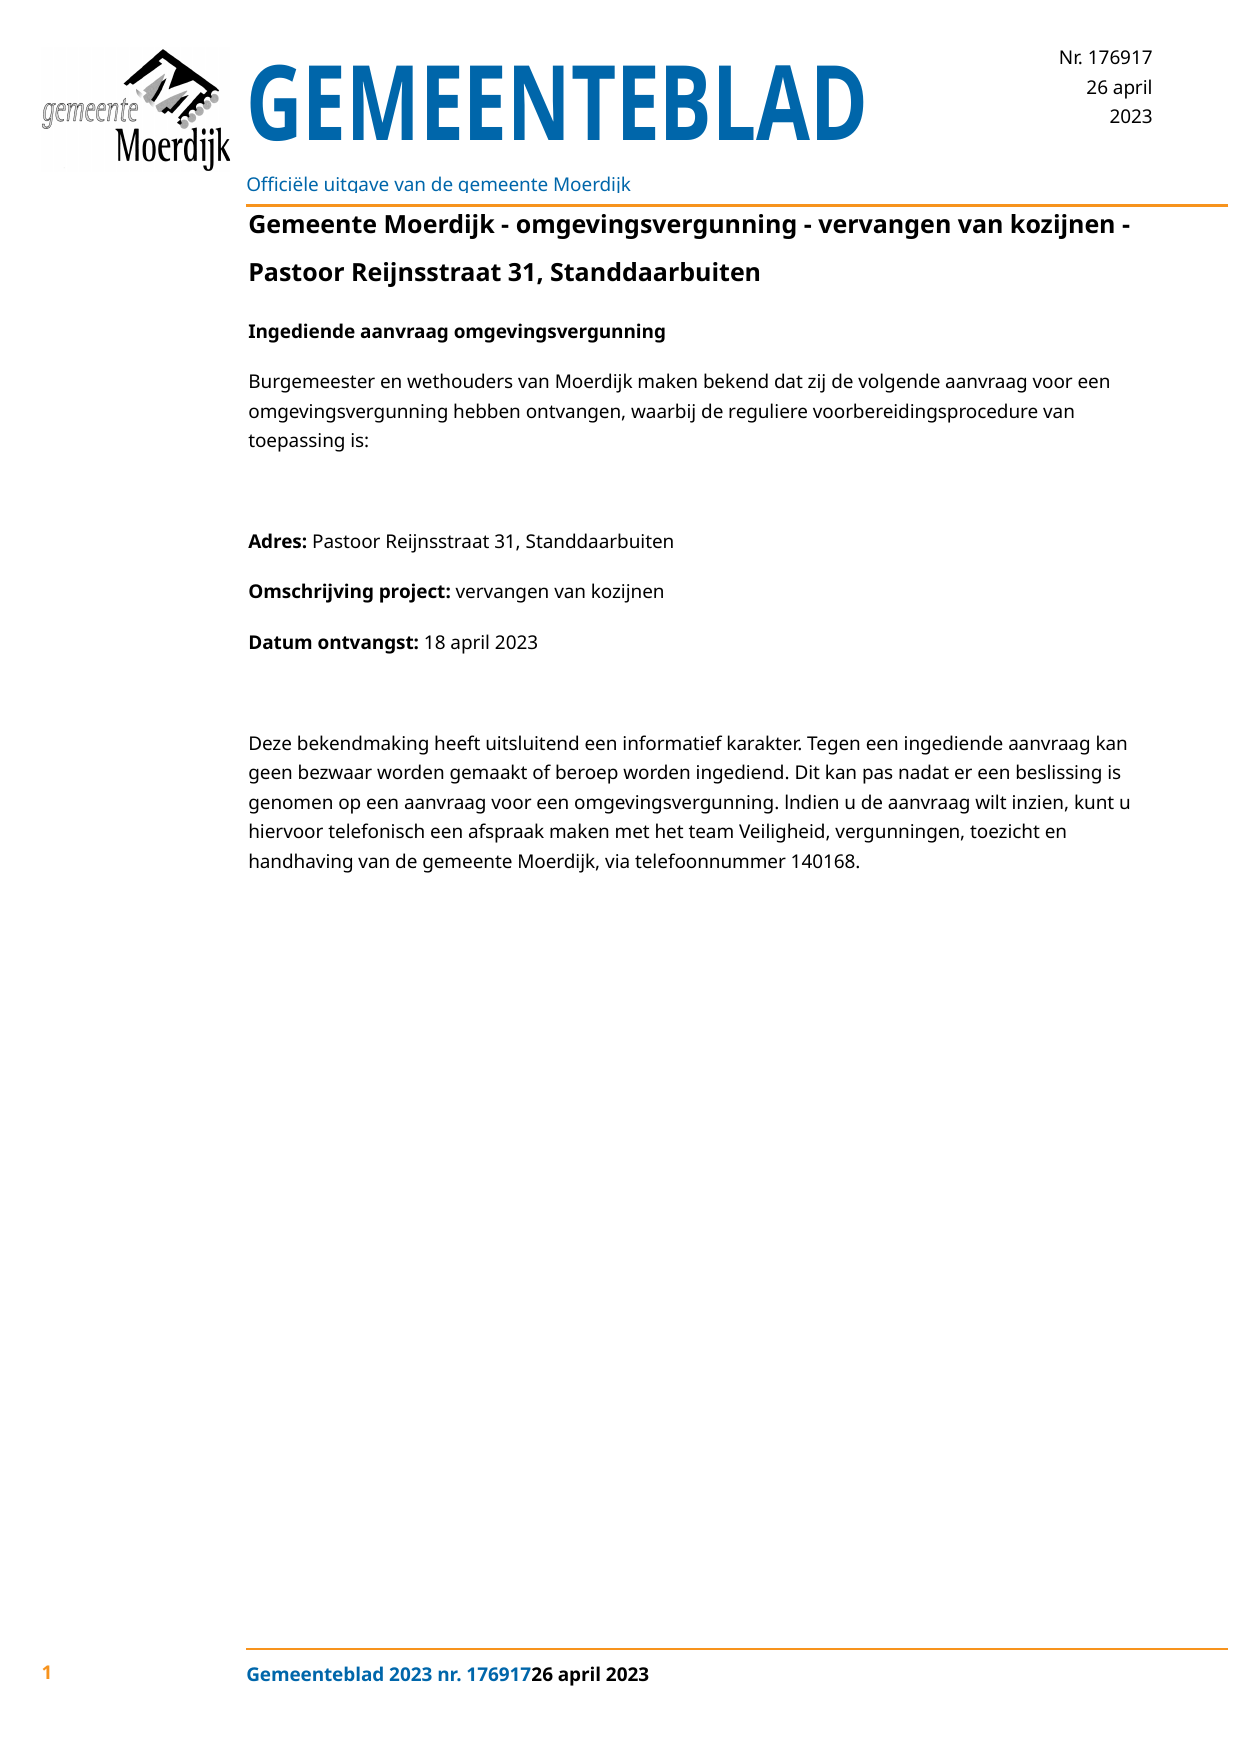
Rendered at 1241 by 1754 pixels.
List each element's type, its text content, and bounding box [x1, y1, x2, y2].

text Adres: Pastoor Reijnsstraat 31, Standdaarbuiten [248, 528, 1152, 554]
text Burgemeester en wethouders van Moerdijk maken bekend dat zij de volgende aanvraag voor een omgevingsvergunning hebben ontvangen, waarbij de reguliere voorbereidingsprocedure van toepassing is: [248, 368, 1152, 453]
text Gemeente Moerdijk - omgevingsvergunning - vervangen van kozijnen - Pastoor Reijnsstraat 31, Standdaarbuiten [248, 207, 1152, 288]
text Omschrijving project: vervangen van kozijnen [248, 579, 1152, 604]
text Deze bekendmaking heeft uitsluitend een informatief karakter. Tegen een ingediende aanvraag kan geen bezwaar worden gemaakt of beroep worden ingediend. Dit kan pas nadat er een beslissing is genomen op een aanvraag voor een omgevingsvergunning. lndien u de aanvraag wilt inzien, kunt u hiervoor telefonisch een afspraak maken met het team Veiligheid, vergunningen, toezicht en handhaving van de gemeente Moerdijk, via telefoonnummer 140168. [248, 730, 1152, 874]
text Ingediende aanvraag omgevingsvergunning [248, 318, 1152, 344]
text Datum ontvangst: 18 april 2023 [248, 629, 1152, 655]
picture [41, 47, 231, 172]
